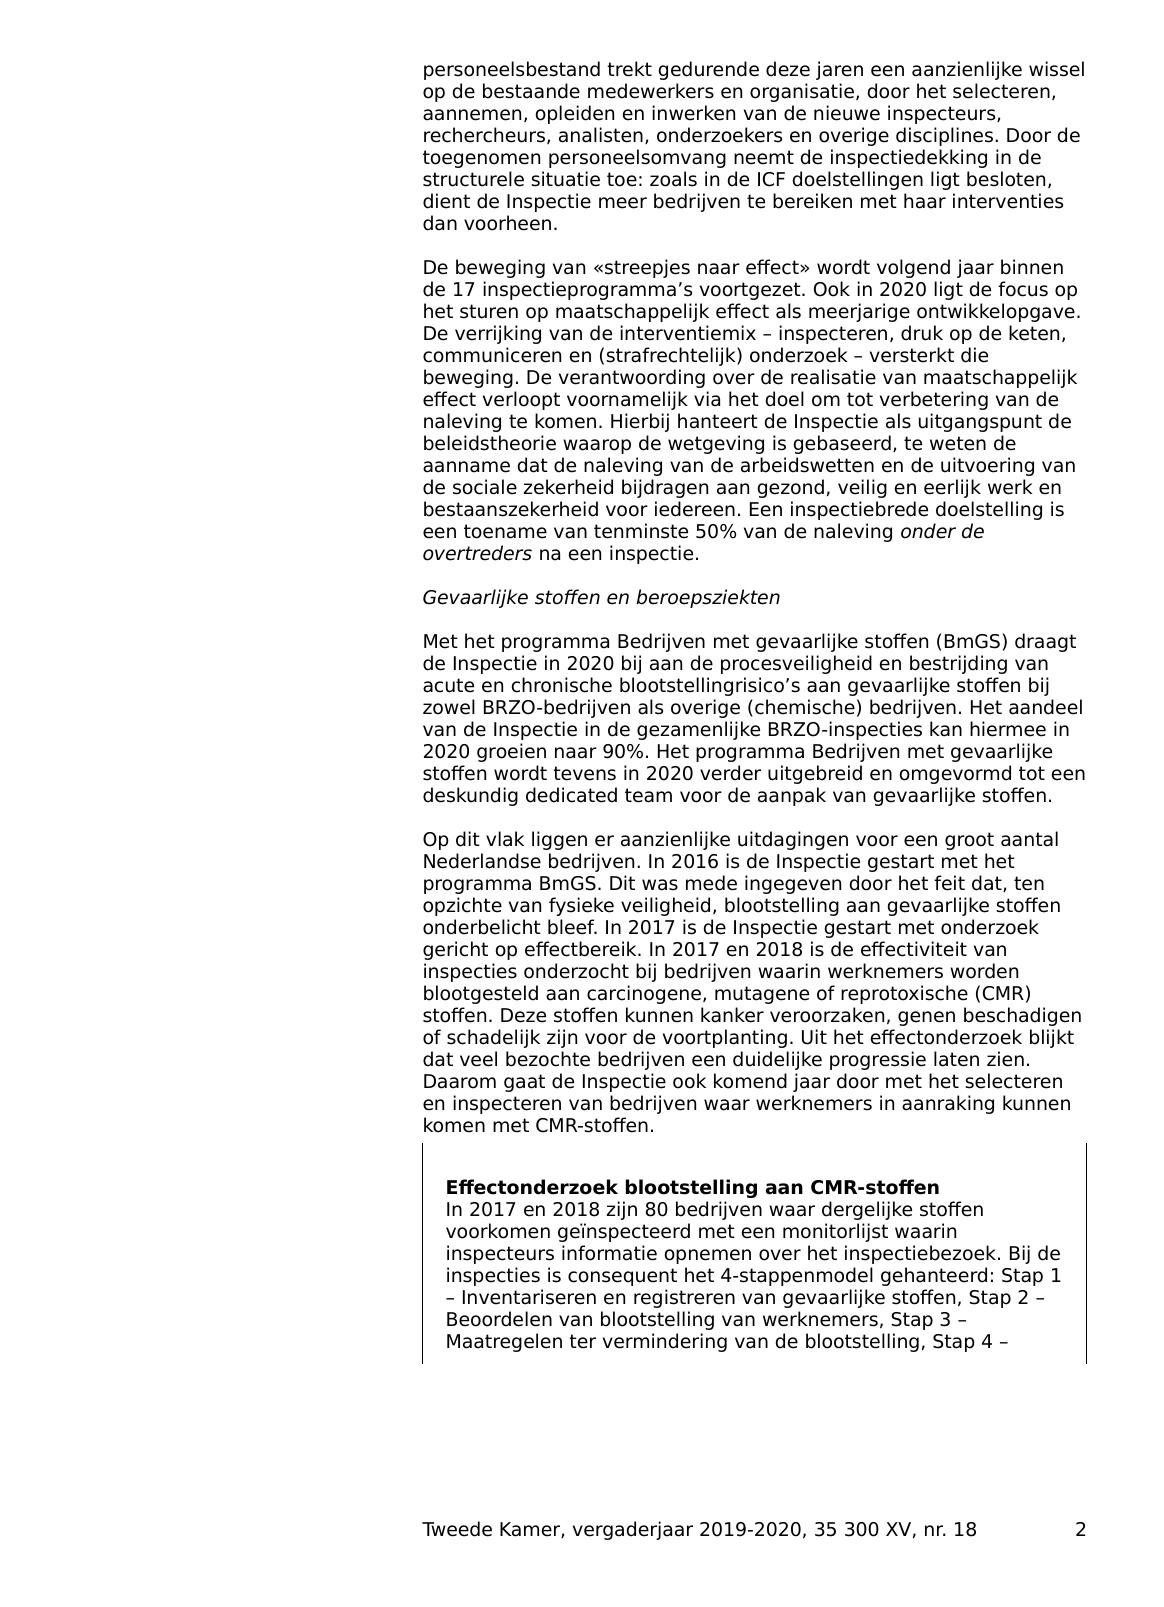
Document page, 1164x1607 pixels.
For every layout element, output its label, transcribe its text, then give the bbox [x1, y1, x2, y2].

text Met het programma Bedrijven met gevaarlijke stoffen (BmGS) draagt de Inspectie in 2020 bij aan de procesveiligheid en bestrijding van acute en chronische blootstellingrisico’s aan gevaarlijke stoffen bij zowel BRZO-bedrijven als overige (chemische) bedrijven. Het aandeel van de Inspectie in de gezamenlijke BRZO-inspecties kan hiermee in 2020 groeien naar 90%. Het programma Bedrijven met gevaarlijke stoffen wordt tevens in 2020 verder uitgebreid en omgevormd tot een deskundig dedicated team voor de aanpak van gevaarlijke stoffen. [422, 631, 1087, 807]
text De beweging van «streepjes naar effect» wordt volgend jaar binnen de 17 inspectieprogramma’s voortgezet. Ook in 2020 ligt de focus op het sturen op maatschappelijk effect als meerjarige ontwikkelopgave. De verrijking van de interventiemix – inspecteren, druk op de keten, communiceren en (strafrechtelijk) onderzoek – versterkt die beweging. De verantwoording over de realisatie van maatschappelijk effect verloopt voornamelijk via het doel om tot verbetering van de naleving te komen. Hierbij hanteert de Inspectie als uitgangspunt de beleidstheorie waarop de wetgeving is gebaseerd, te weten de aanname dat de naleving van de arbeidswetten en de uitvoering van de sociale zekerheid bijdragen aan gezond, veilig en eerlijk werk en bestaanszekerheid voor iedereen. Een inspectiebrede doelstelling is een toename van tenminste 50% van de naleving onder de overtreders na een inspectie. [422, 257, 1087, 565]
subtitle Gevaarlijke stoffen en beroepsziekten [422, 587, 1087, 609]
text Op dit vlak liggen er aanzienlijke uitdagingen voor een groot aantal Nederlandse bedrijven. In 2016 is de Inspectie gestart met het programma BmGS. Dit was mede ingegeven door het feit dat, ten opzichte van fysieke veiligheid, blootstelling aan gevaarlijke stoffen onderbelicht bleef. In 2017 is de Inspectie gestart met onderzoek gericht op effectbereik. In 2017 en 2018 is de effectiviteit van inspecties onderzocht bij bedrijven waarin werknemers worden blootgesteld aan carcinogene, mutagene of reprotoxische (CMR) stoffen. Deze stoffen kunnen kanker veroorzaken, genen beschadigen of schadelijk zijn voor de voortplanting. Uit het effectonderzoek blijkt dat veel bezochte bedrijven een duidelijke progressie laten zien. Daarom gaat de Inspectie ook komend jaar door met het selecteren en inspecteren van bedrijven waar werknemers in aanraking kunnen komen met CMR-stoffen. [422, 829, 1087, 1137]
table_header Effectonderzoek blootstelling aan CMR-stoffen In 2017 en 2018 zijn 80 bedrijven waar dergelijke stoffen voorkomen geïnspecteerd met een monitorlijst waarin inspecteurs informatie opnemen over het inspectiebezoek. Bij de inspecties is consequent het 4-stappenmodel gehanteerd: Stap 1 – Inventariseren en registreren van gevaarlijke stoffen, Stap 2 – Beoordelen van blootstelling van werknemers, Stap 3 – Maatregelen ter vermindering van de blootstelling, Stap 4 – [423, 1143, 1086, 1364]
text personeelsbestand trekt gedurende deze jaren een aanzienlijke wissel op de bestaande medewerkers en organisatie, door het selecteren, aannemen, opleiden en inwerken van de nieuwe inspecteurs, rechercheurs, analisten, onderzoekers en overige disciplines. Door de toegenomen personeelsomvang neemt de inspectiedekking in de structurele situatie toe: zoals in de ICF doelstellingen ligt besloten, dient de Inspectie meer bedrijven te bereiken met haar interventies dan voorheen. [422, 59, 1087, 235]
